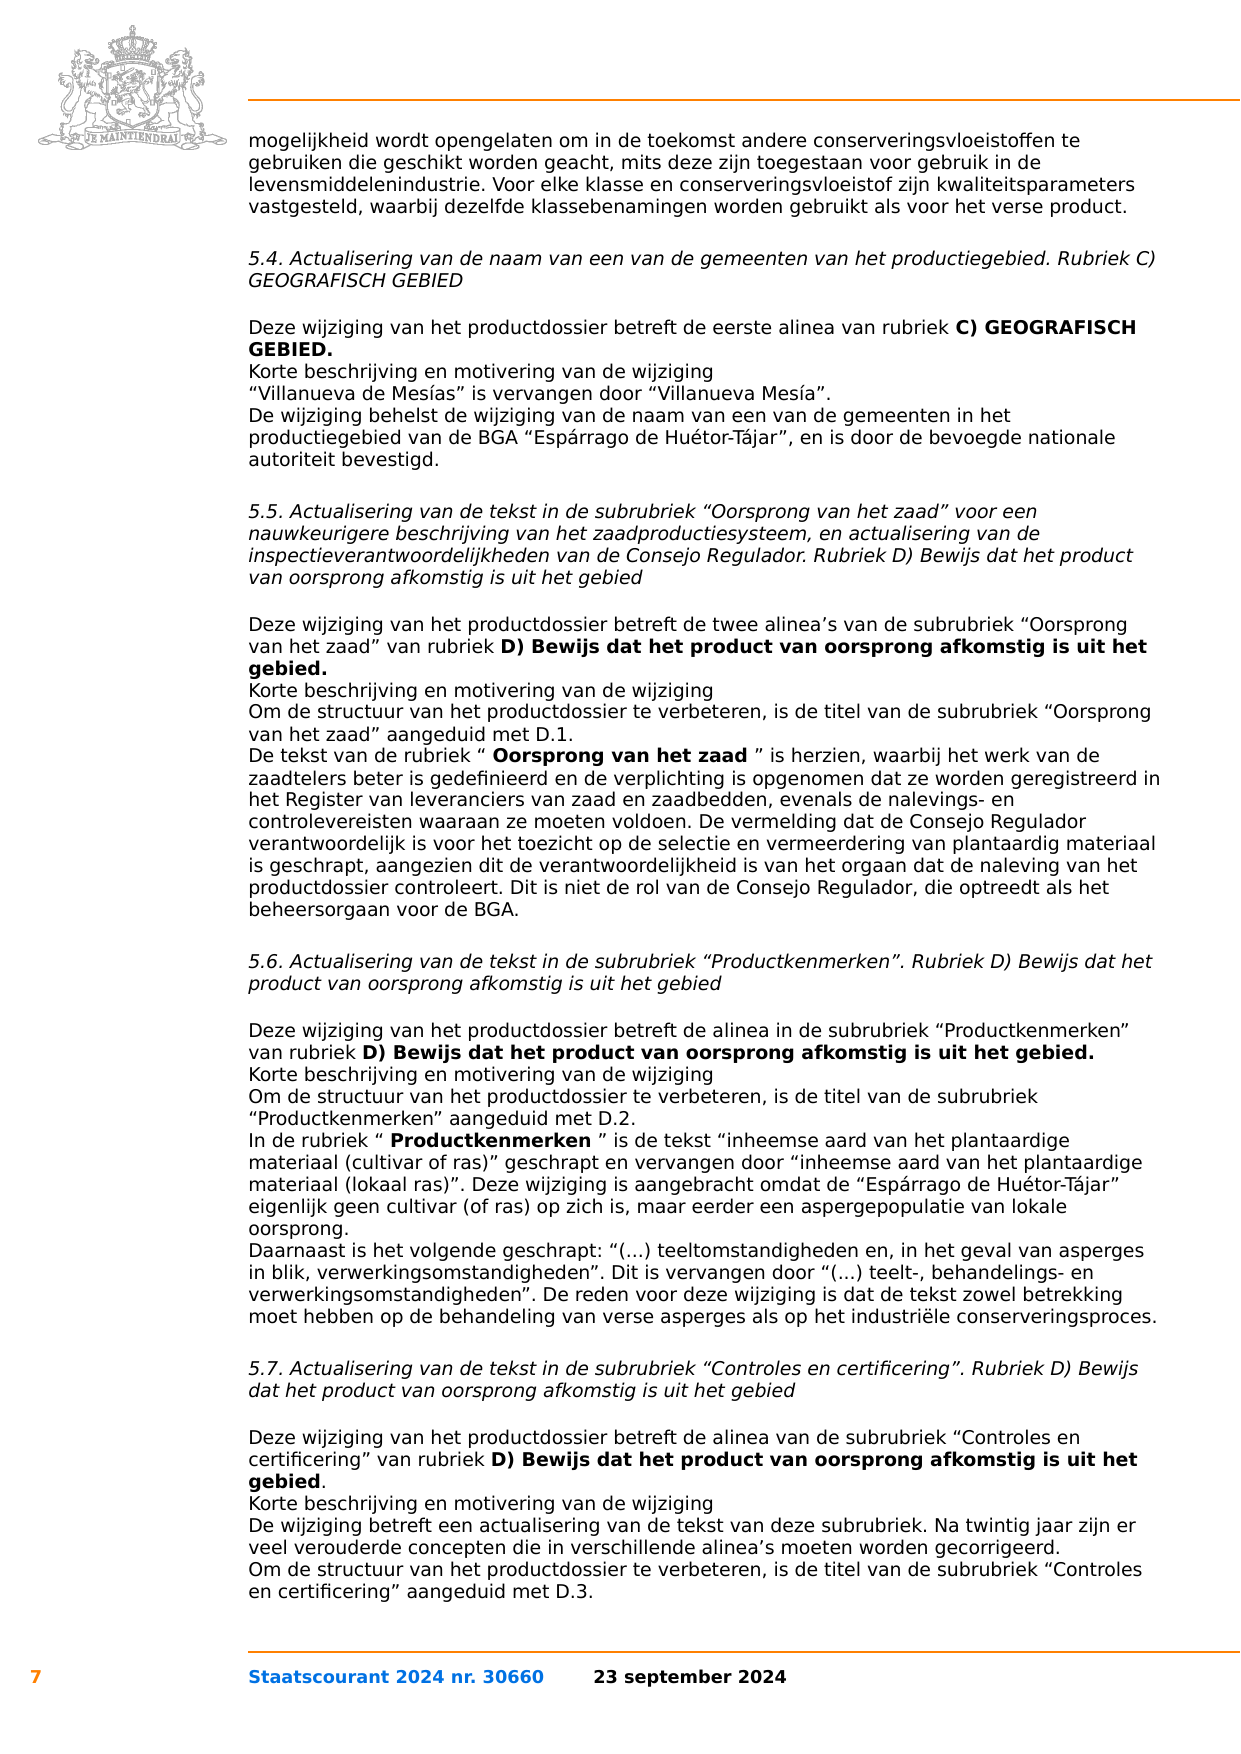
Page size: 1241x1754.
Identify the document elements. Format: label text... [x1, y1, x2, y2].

text Om de structuur van het productdossier te verbeteren, is de titel van de subrubriek “Controles en certificering” aangeduid met D.3. [248, 1559, 1163, 1603]
text De tekst van de rubriek “ Oorsprong van het zaad ” is herzien, waarbij het werk van de zaadtelers beter is gedefinieerd en de verplichting is opgenomen dat ze worden geregistreerd in het Register van leveranciers van zaad en zaadbedden, evenals de nalevings- en controlevereisten waaraan ze moeten voldoen. De vermelding dat de Consejo Regulador verantwoordelijk is voor het toezicht op de selectie en vermeerdering van plantaardig materiaal is geschrapt, aangezien dit de verantwoordelijkheid is van het orgaan dat de naleving van het productdossier controleert. Dit is niet de rol van de Consejo Regulador, die optreedt als het beheersorgaan voor de BGA. [248, 745, 1163, 921]
text Deze wijziging van het productdossier betreft de eerste alinea van rubriek C) GEOGRAFISCH GEBIED. [248, 317, 1163, 361]
text Korte beschrijving en motivering van de wijziging [248, 361, 1163, 383]
subtitle 5.4. Actualisering van de naam van een van de gemeenten van het productiegebied. Rubriek C) GEOGRAFISCH GEBIED [248, 248, 1163, 292]
subtitle 5.7. Actualisering van de tekst in de subrubriek “Controles en certificering”. Rubriek D) Bewijs dat het product van oorsprong afkomstig is uit het gebied [248, 1358, 1163, 1402]
text Deze wijziging van het productdossier betreft de alinea van de subrubriek “Controles en certificering” van rubriek D) Bewijs dat het product van oorsprong afkomstig is uit het gebied. [248, 1427, 1163, 1493]
text Korte beschrijving en motivering van de wijziging [248, 679, 1163, 701]
text “Villanueva de Mesías” is vervangen door “Villanueva Mesía”. [248, 383, 1163, 405]
subtitle 5.5. Actualisering van de tekst in de subrubriek “Oorsprong van het zaad” voor een nauwkeurigere beschrijving van het zaadproductiesysteem, en actualisering van de inspectieverantwoordelijkheden van de Consejo Regulador. Rubriek D) Bewijs dat het product van oorsprong afkomstig is uit het gebied [248, 501, 1163, 588]
text Deze wijziging van het productdossier betreft de twee alinea’s van de subrubriek “Oorsprong van het zaad” van rubriek D) Bewijs dat het product van oorsprong afkomstig is uit het gebied. [248, 613, 1163, 679]
text De wijziging behelst de wijziging van de naam van een van de gemeenten in het productiegebied van de BGA “Espárrago de Huétor-Tájar”, en is door de bevoegde nationale autoriteit bevestigd. [248, 405, 1163, 471]
subtitle 5.6. Actualisering van de tekst in de subrubriek “Productkenmerken”. Rubriek D) Bewijs dat het product van oorsprong afkomstig is uit het gebied [248, 951, 1163, 995]
text Daarnaast is het volgende geschrapt: “(...) teeltomstandigheden en, in het geval van asperges in blik, verwerkingsomstandigheden”. Dit is vervangen door “(...) teelt-, behandelings- en verwerkingsomstandigheden”. De reden voor deze wijziging is dat de tekst zowel betrekking moet hebben op de behandeling van verse asperges als op het industriële conserveringsproces. [248, 1240, 1163, 1328]
text Om de structuur van het productdossier te verbeteren, is de titel van de subrubriek “Productkenmerken” aangeduid met D.2. [248, 1086, 1163, 1130]
text Deze wijziging van het productdossier betreft de alinea in de subrubriek “Productkenmerken” van rubriek D) Bewijs dat het product van oorsprong afkomstig is uit het gebied. [248, 1020, 1163, 1064]
text Om de structuur van het productdossier te verbeteren, is de titel van de subrubriek “Oorsprong van het zaad” aangeduid met D.1. [248, 701, 1163, 745]
picture [38, 25, 227, 150]
text Korte beschrijving en motivering van de wijziging [248, 1493, 1163, 1515]
text De wijziging betreft een actualisering van de tekst van deze subrubriek. Na twintig jaar zijn er veel verouderde concepten die in verschillende alinea’s moeten worden gecorrigeerd. [248, 1515, 1163, 1559]
text mogelijkheid wordt opengelaten om in de toekomst andere conserveringsvloeistoffen te gebruiken die geschikt worden geacht, mits deze zijn toegestaan voor gebruik in de levensmiddelenindustrie. Voor elke klasse en conserveringsvloeistof zijn kwaliteitsparameters vastgesteld, waarbij dezelfde klassebenamingen worden gebruikt als voor het verse product. [248, 130, 1163, 218]
text Korte beschrijving en motivering van de wijziging [248, 1064, 1163, 1086]
text In de rubriek “ Productkenmerken ” is de tekst “inheemse aard van het plantaardige materiaal (cultivar of ras)” geschrapt en vervangen door “inheemse aard van het plantaardige materiaal (lokaal ras)”. Deze wijziging is aangebracht omdat de “Espárrago de Huétor-Tájar” eigenlijk geen cultivar (of ras) op zich is, maar eerder een aspergepopulatie van lokale oorsprong. [248, 1130, 1163, 1240]
